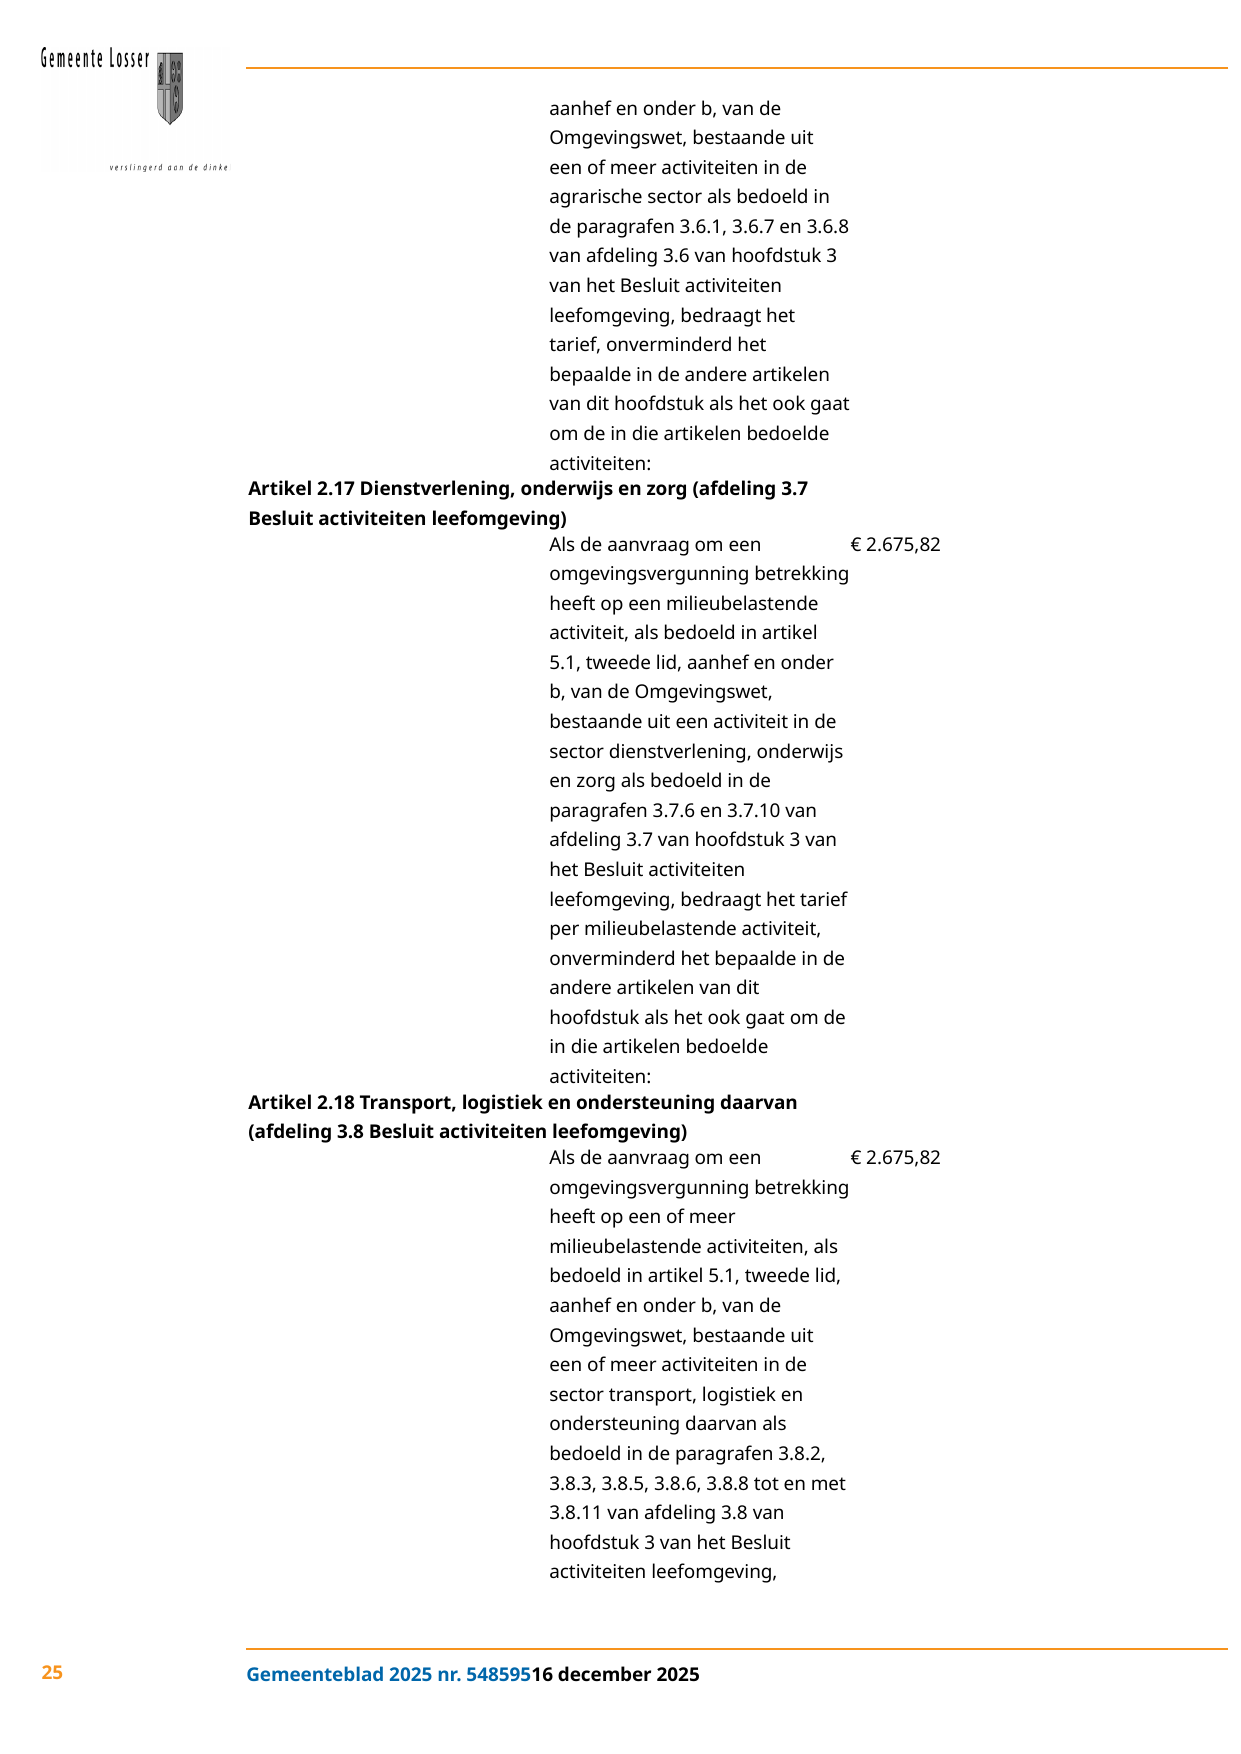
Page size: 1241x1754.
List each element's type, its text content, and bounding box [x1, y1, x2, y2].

table_cell € 2.675,82 [850, 531, 1152, 1089]
table_cell € 2.675,82 [850, 1144, 1152, 1584]
table_cell [248, 1144, 549, 1584]
table_cell [248, 531, 549, 1089]
picture [41, 47, 231, 172]
table_cell Artikel 2.17 Dienstverlening, onderwijs en zorg (afdeling 3.7 Besluit activiteiten leefomgeving) [248, 476, 850, 531]
table_cell Artikel 2.18 Transport, logistiek en ondersteuning daarvan (afdeling 3.8 Besluit activiteiten leefomgeving) [248, 1089, 850, 1144]
table_cell Als de aanvraag om een omgevingsvergunning betrekking heeft op een of meer milieubelastende activiteiten, als bedoeld in artikel 5.1, tweede lid, aanhef en onder b, van de Omgevingswet, bestaande uit een of meer activiteiten in de sector transport, logistiek en ondersteuning daarvan als bedoeld in de paragrafen 3.8.2, 3.8.3, 3.8.5, 3.8.6, 3.8.8 tot en met 3.8.11 van afdeling 3.8 van hoofdstuk 3 van het Besluit activiteiten leefomgeving, [549, 1144, 850, 1584]
table_cell aanhef en onder b, van de Omgevingswet, bestaande uit een of meer activiteiten in de agrarische sector als bedoeld in de paragrafen 3.6.1, 3.6.7 en 3.6.8 van afdeling 3.6 van hoofdstuk 3 van het Besluit activiteiten leefomgeving, bedraagt het tarief, onverminderd het bepaalde in de andere artikelen van dit hoofdstuk als het ook gaat om de in die artikelen bedoelde activiteiten: [549, 95, 850, 476]
table_cell [248, 95, 549, 476]
table_cell [850, 95, 1152, 476]
table_cell [850, 1089, 1152, 1144]
table_cell [850, 476, 1152, 531]
table_cell Als de aanvraag om een omgevingsvergunning betrekking heeft op een milieubelastende activiteit, als bedoeld in artikel 5.1, tweede lid, aanhef en onder b, van de Omgevingswet, bestaande uit een activiteit in de sector dienstverlening, onderwijs en zorg als bedoeld in de paragrafen 3.7.6 en 3.7.10 van afdeling 3.7 van hoofdstuk 3 van het Besluit activiteiten leefomgeving, bedraagt het tarief per milieubelastende activiteit, onverminderd het bepaalde in de andere artikelen van dit hoofdstuk als het ook gaat om de in die artikelen bedoelde activiteiten: [549, 531, 850, 1089]
